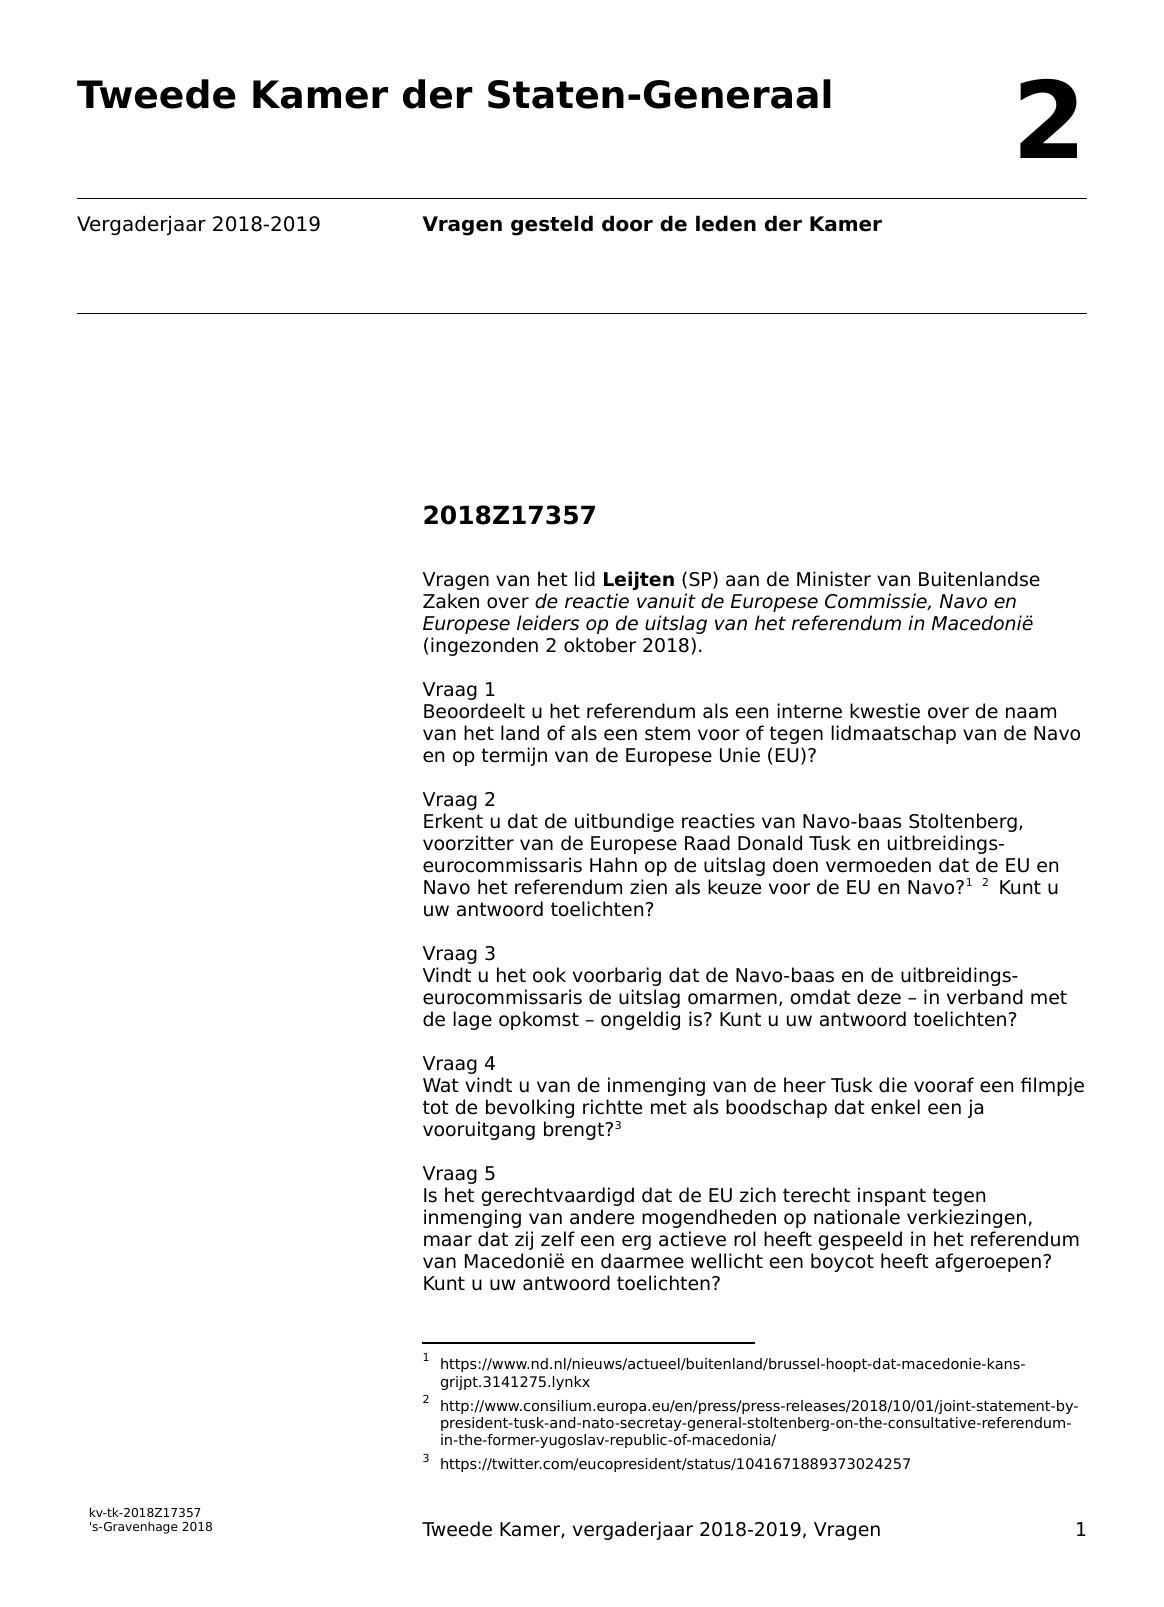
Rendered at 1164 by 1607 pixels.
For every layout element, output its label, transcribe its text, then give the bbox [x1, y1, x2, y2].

text 2018Z17357 [422, 501, 1087, 531]
table_header Tweede Kamer der Staten-Generaal [77, 59, 886, 198]
text Vraag 3 [422, 943, 1087, 965]
text Vraag 1 [422, 679, 1087, 701]
text https://www.nd.nl/nieuws/actueel/buitenland/brussel-hoopt-dat-macedonie-kans-grijpt.3141275.lynkx [422, 1352, 1087, 1391]
text Vraag 4 [422, 1053, 1087, 1075]
text Vindt u het ook voorbarig dat de Navo-baas en de uitbreidings-eurocommissaris de uitslag omarmen, omdat deze – in verband met de lage opkomst – ongeldig is? Kunt u uw antwoord toelichten? [422, 965, 1087, 1031]
text https://twitter.com/eucopresident/status/1041671889373024257 [422, 1452, 1087, 1474]
text Is het gerechtvaardigd dat de EU zich terecht inspant tegen inmenging van andere mogendheden op nationale verkiezingen, maar dat zij zelf een erg actieve rol heeft gespeeld in het referendum van Macedonië en daarmee wellicht een boycot heeft afgeroepen? Kunt u uw antwoord toelichten? [422, 1185, 1087, 1295]
text Beoordeelt u het referendum als een interne kwestie over de naam van het land of als een stem voor of tegen lidmaatschap van de Navo en op termijn van de Europese Unie (EU)? [422, 701, 1087, 767]
text kv-tk-2018Z17357 [88, 1506, 323, 1520]
table_header 2 [886, 59, 1087, 198]
text http://www.consilium.europa.eu/en/press/press-releases/2018/10/01/joint-statement-by-president-tusk-and-nato-secretay-general-stoltenberg-on-the-consultative-referendum-in-the-former-yugoslav-republic-of-macedonia/ [422, 1393, 1087, 1449]
text Erkent u dat de uitbundige reacties van Navo-baas Stoltenberg, voorzitter van de Europese Raad Donald Tusk en uitbreidings-eurocommissaris Hahn op de uitslag doen vermoeden dat de EU en Navo het referendum zien als keuze voor de EU en Navo? Kunt u uw antwoord toelichten? [422, 811, 1087, 921]
text Vraag 2 [422, 789, 1087, 811]
table_cell Vragen gesteld door de leden der Kamer [422, 199, 1087, 313]
text 's-Gravenhage 2018 [88, 1520, 323, 1534]
text Vragen van het lid Leijten (SP) aan de Minister van Buitenlandse Zaken over de reactie vanuit de Europese Commissie, Navo en Europese leiders op de uitslag van het referendum in Macedonië (ingezonden 2 oktober 2018). [422, 569, 1087, 657]
text Wat vindt u van de inmenging van de heer Tusk die vooraf een filmpje tot de bevolking richtte met als boodschap dat enkel een ja vooruitgang brengt? [422, 1075, 1087, 1141]
text Vraag 5 [422, 1163, 1087, 1185]
table_cell Vergaderjaar 2018-2019 [77, 199, 422, 313]
